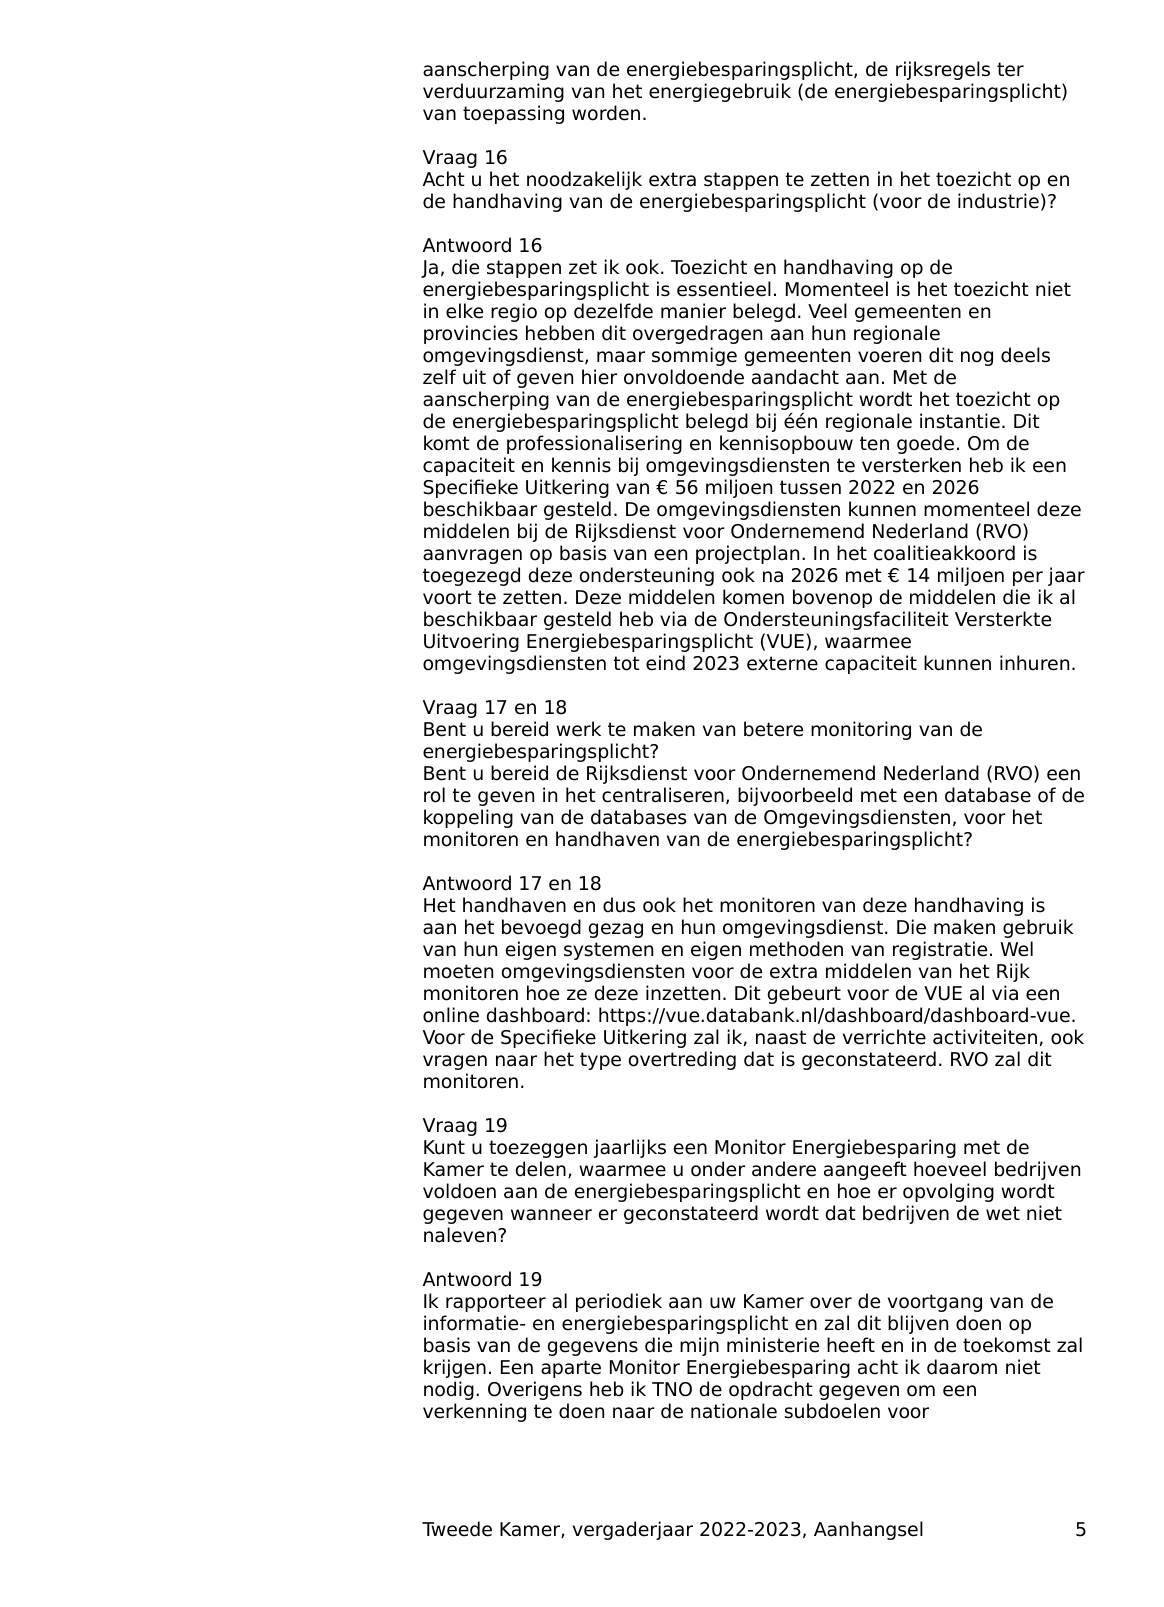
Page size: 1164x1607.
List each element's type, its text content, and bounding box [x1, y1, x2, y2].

text Antwoord 19 [422, 1269, 1087, 1291]
text Ik rapporteer al periodiek aan uw Kamer over de voortgang van de informatie- en energiebesparingsplicht en zal dit blijven doen op basis van de gegevens die mijn ministerie heeft en in de toekomst zal krijgen. Een aparte Monitor Energiebesparing acht ik daarom niet nodig. Overigens heb ik TNO de opdracht gegeven om een verkenning te doen naar de nationale subdoelen voor [422, 1291, 1087, 1423]
text Bent u bereid de Rijksdienst voor Ondernemend Nederland (RVO) een rol te geven in het centraliseren, bijvoorbeeld met een database of de koppeling van de databases van de Omgevingsdiensten, voor het monitoren en handhaven van de energiebesparingsplicht? [422, 763, 1087, 851]
text Kunt u toezeggen jaarlijks een Monitor Energiebesparing met de Kamer te delen, waarmee u onder andere aangeeft hoeveel bedrijven voldoen aan de energiebesparingsplicht en hoe er opvolging wordt gegeven wanneer er geconstateerd wordt dat bedrijven de wet niet naleven? [422, 1137, 1087, 1247]
text aanscherping van de energiebesparingsplicht, de rijksregels ter verduurzaming van het energiegebruik (de energiebesparingsplicht) van toepassing worden. [422, 59, 1087, 125]
text Vraag 16 [422, 147, 1087, 169]
text Antwoord 17 en 18 [422, 873, 1087, 895]
text Antwoord 16 [422, 235, 1087, 257]
text Bent u bereid werk te maken van betere monitoring van de energiebesparingsplicht? [422, 719, 1087, 763]
text Het handhaven en dus ook het monitoren van deze handhaving is aan het bevoegd gezag en hun omgevingsdienst. Die maken gebruik van hun eigen systemen en eigen methoden van registratie. Wel moeten omgevingsdiensten voor de extra middelen van het Rijk monitoren hoe ze deze inzetten. Dit gebeurt voor de VUE al via een online dashboard: https://vue.databank.nl/dashboard/dashboard-vue. Voor de Specifieke Uitkering zal ik, naast de verrichte activiteiten, ook vragen naar het type overtreding dat is geconstateerd. RVO zal dit monitoren. [422, 895, 1087, 1093]
text Ja, die stappen zet ik ook. Toezicht en handhaving op de energiebesparingsplicht is essentieel. Momenteel is het toezicht niet in elke regio op dezelfde manier belegd. Veel gemeenten en provincies hebben dit overgedragen aan hun regionale omgevingsdienst, maar sommige gemeenten voeren dit nog deels zelf uit of geven hier onvoldoende aandacht aan. Met de aanscherping van de energiebesparingsplicht wordt het toezicht op de energiebesparingsplicht belegd bij één regionale instantie. Dit komt de professionalisering en kennisopbouw ten goede. Om de capaciteit en kennis bij omgevingsdiensten te versterken heb ik een Specifieke Uitkering van € 56 miljoen tussen 2022 en 2026 beschikbaar gesteld. De omgevingsdiensten kunnen momenteel deze middelen bij de Rijksdienst voor Ondernemend Nederland (RVO) aanvragen op basis van een projectplan. In het coalitieakkoord is toegezegd deze ondersteuning ook na 2026 met € 14 miljoen per jaar voort te zetten. Deze middelen komen bovenop de middelen die ik al beschikbaar gesteld heb via de Ondersteuningsfaciliteit Versterkte Uitvoering Energiebesparingsplicht (VUE), waarmee omgevingsdiensten tot eind 2023 externe capaciteit kunnen inhuren. [422, 257, 1087, 675]
text Vraag 19 [422, 1115, 1087, 1137]
text Vraag 17 en 18 [422, 697, 1087, 719]
text Acht u het noodzakelijk extra stappen te zetten in het toezicht op en de handhaving van de energiebesparingsplicht (voor de industrie)? [422, 169, 1087, 213]
